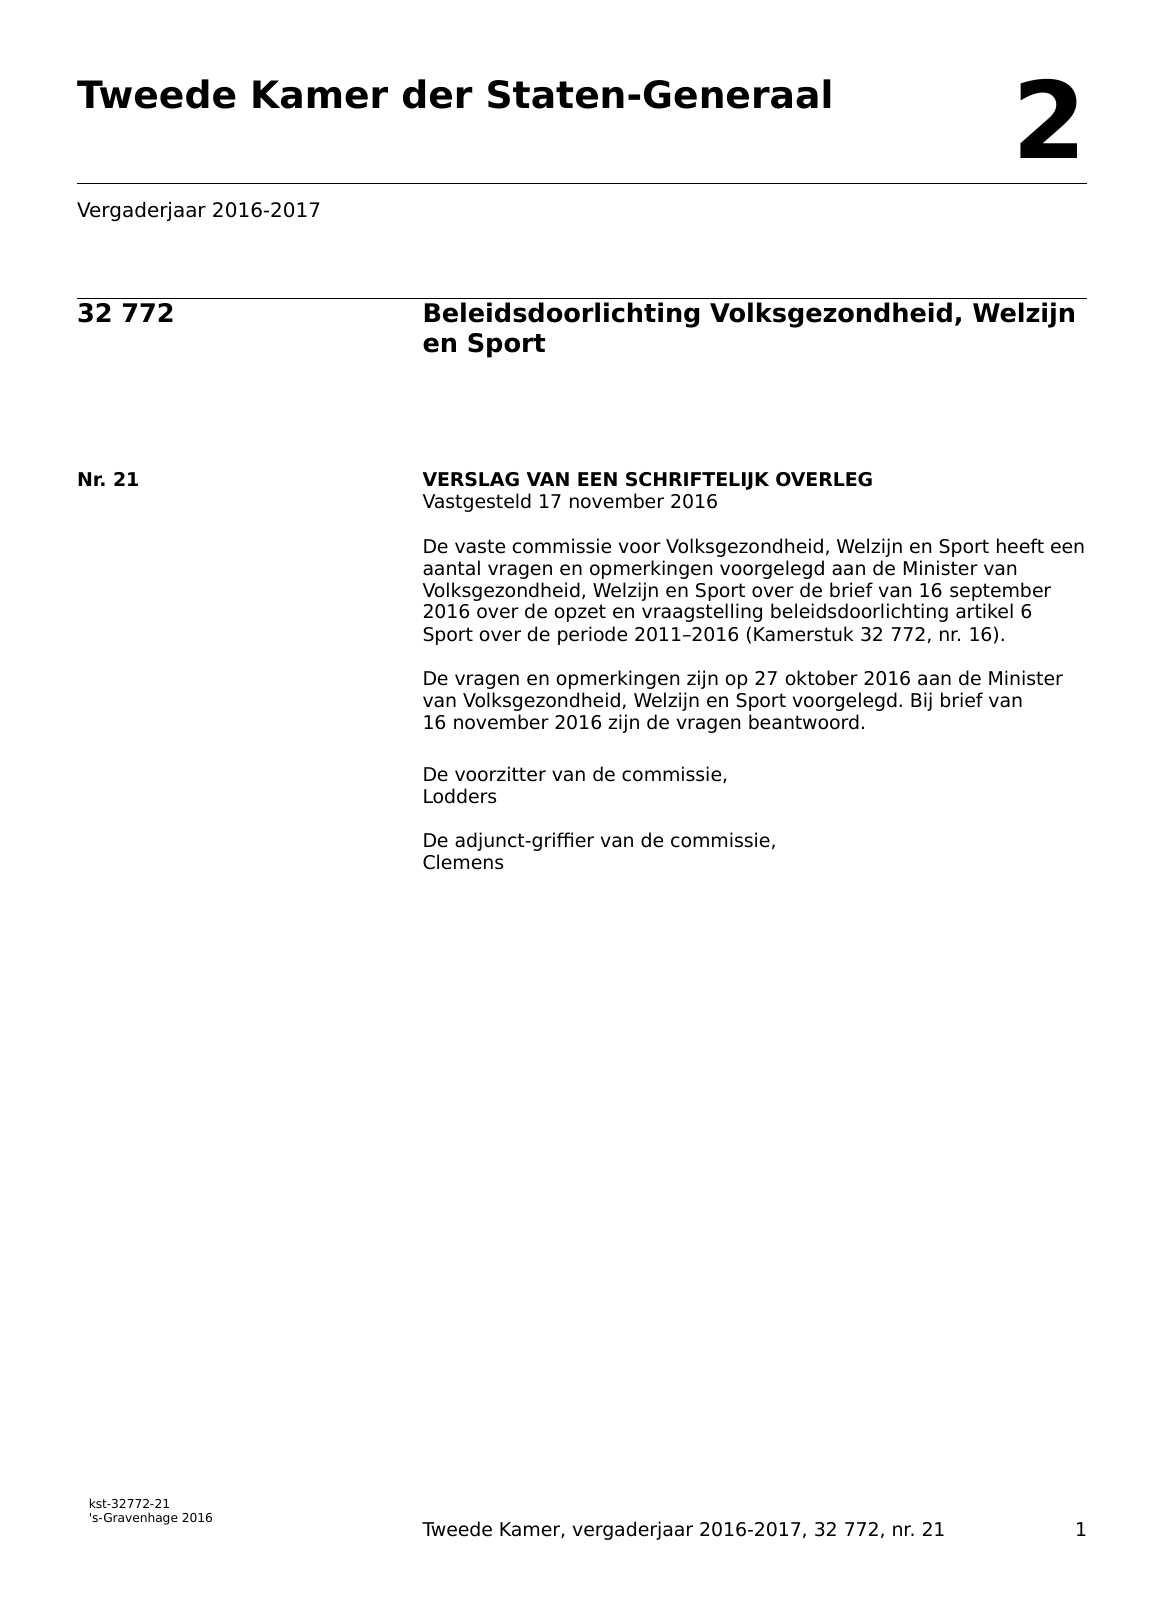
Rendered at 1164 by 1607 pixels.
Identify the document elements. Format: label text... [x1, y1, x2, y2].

table_cell Vergaderjaar 2016-2017 [77, 184, 1087, 298]
table_header Tweede Kamer der Staten-Generaal [77, 59, 886, 183]
subtitle Nr. 21 VERSLAG VAN EEN SCHRIFTELIJK OVERLEG [77, 469, 1087, 491]
text De vaste commissie voor Volksgezondheid, Welzijn en Sport heeft een aantal vragen en opmerkingen voorgelegd aan de Minister van Volksgezondheid, Welzijn en Sport over de brief van 16 september 2016 over de opzet en vraagstelling beleidsdoorlichting artikel 6 Sport over de periode 2011–2016 (Kamerstuk 32 772, nr. 16). [422, 536, 1087, 645]
text 's-Gravenhage 2016 [88, 1511, 323, 1525]
text De voorzitter van de commissie, Lodders [422, 763, 1087, 807]
text De vragen en opmerkingen zijn op 27 oktober 2016 aan de Minister van Volksgezondheid, Welzijn en Sport voorgelegd. Bij brief van 16 november 2016 zijn de vragen beantwoord. [422, 668, 1087, 733]
text Vastgesteld 17 november 2016 [422, 491, 1087, 513]
subtitle 32 772 Beleidsdoorlichting Volksgezondheid, Welzijn en Sport [77, 299, 1087, 358]
table_header 2 [886, 59, 1087, 183]
text De adjunct-griffier van de commissie, Clemens [422, 830, 1087, 874]
text kst-32772-21 [88, 1497, 323, 1511]
